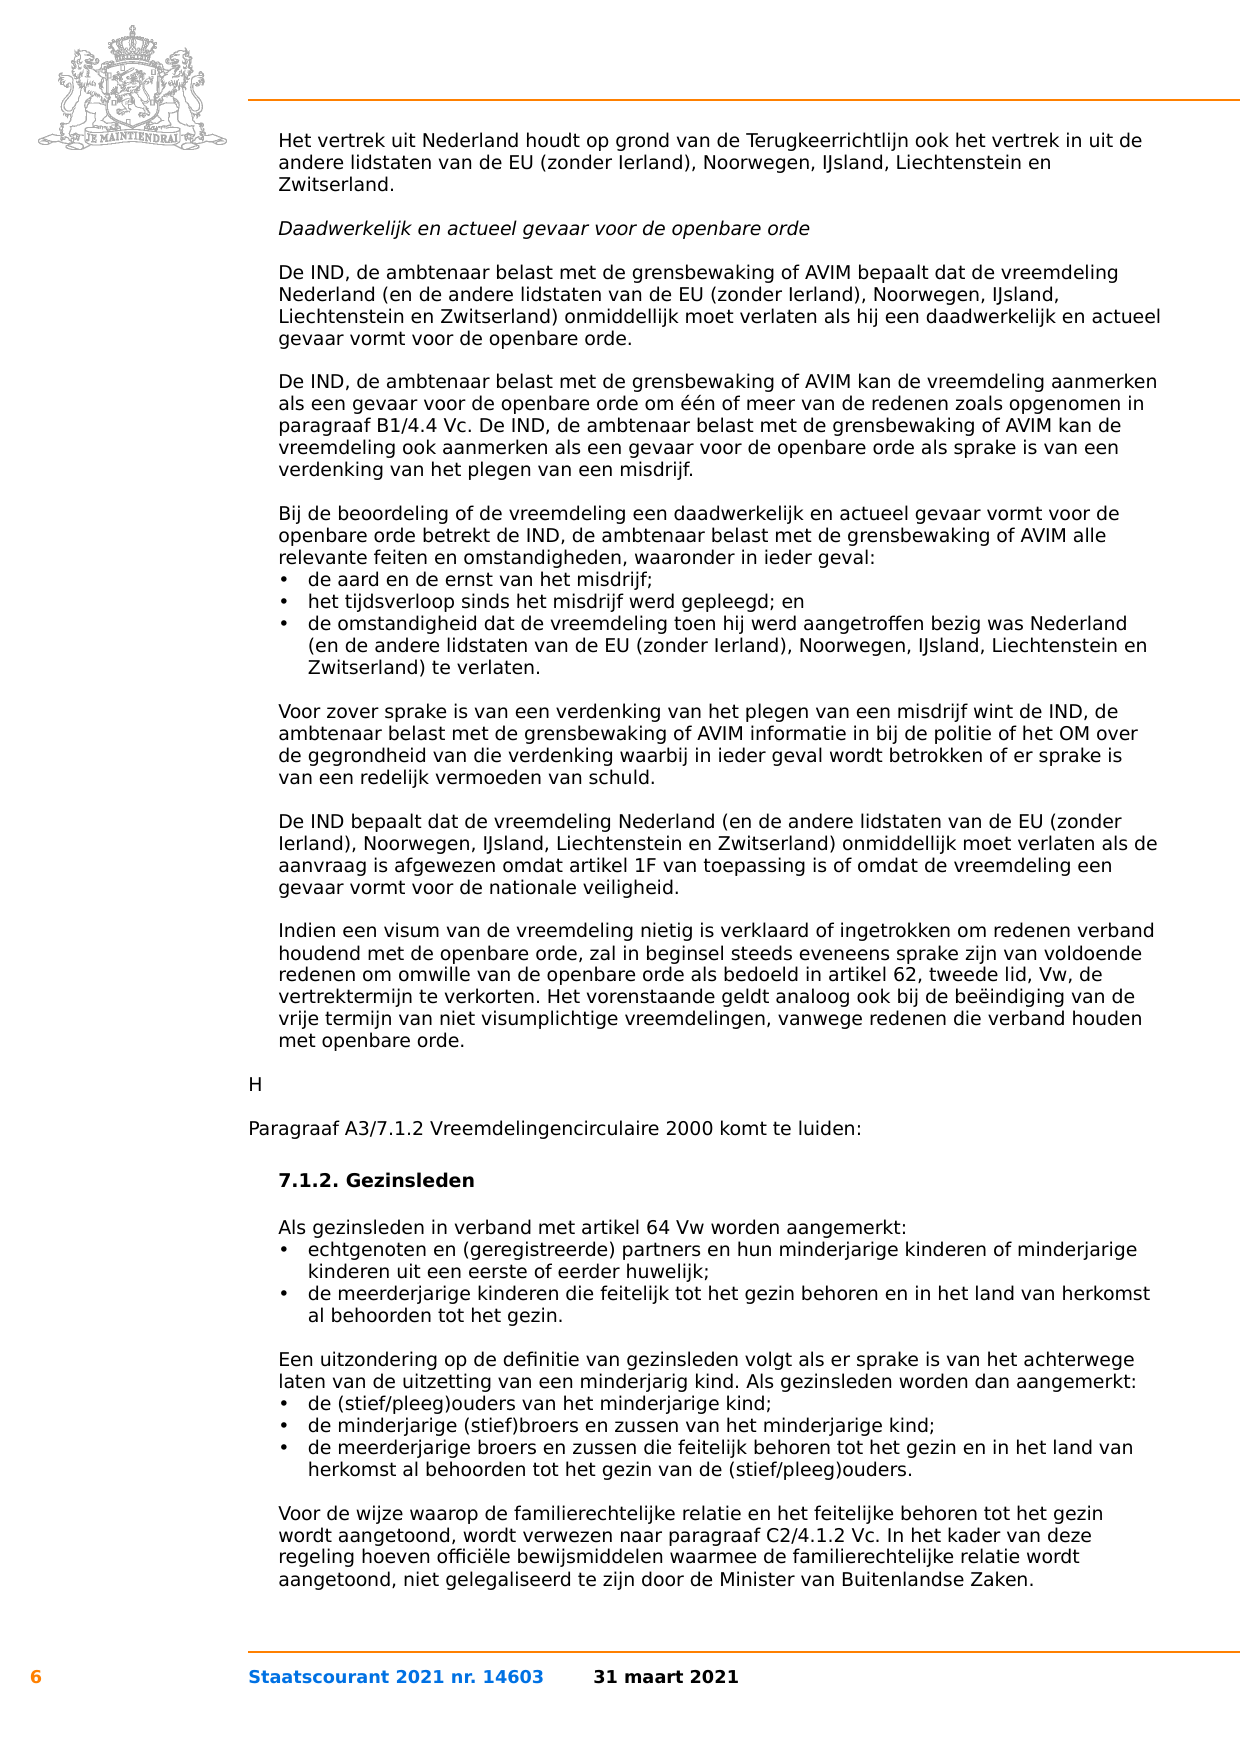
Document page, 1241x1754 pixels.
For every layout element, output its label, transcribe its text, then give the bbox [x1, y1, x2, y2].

picture [38, 25, 227, 150]
text Als gezinsleden in verband met artikel 64 Vw worden aangemerkt: [278, 1217, 1163, 1239]
text De IND bepaalt dat de vreemdeling Nederland (en de andere lidstaten van de EU (zonder Ierland), Noorwegen, IJsland, Liechtenstein en Zwitserland) onmiddellijk moet verlaten als de aanvraag is afgewezen omdat artikel 1F van toepassing is of omdat de vreemdeling een gevaar vormt voor de nationale veiligheid. [278, 811, 1163, 898]
text • de minderjarige (stief)broers en zussen van het minderjarige kind; [278, 1415, 1163, 1437]
subtitle Daadwerkelijk en actueel gevaar voor de openbare orde [278, 218, 1163, 240]
text • de aard en de ernst van het misdrijf; [278, 569, 1163, 591]
text Voor de wijze waarop de familierechtelijke relatie en het feitelijke behoren tot het gezin wordt aangetoond, wordt verwezen naar paragraaf C2/4.1.2 Vc. In het kader van deze regeling hoeven officiële bewijsmiddelen waarmee de familierechtelijke relatie wordt aangetoond, niet gelegaliseerd te zijn door de Minister van Buitenlandse Zaken. [278, 1502, 1163, 1590]
text Voor zover sprake is van een verdenking van het plegen van een misdrijf wint de IND, de ambtenaar belast met de grensbewaking of AVIM informatie in bij de politie of het OM over de gegrondheid van die verdenking waarbij in ieder geval wordt betrokken of er sprake is van een redelijk vermoeden van schuld. [278, 701, 1163, 789]
text • de omstandigheid dat de vreemdeling toen hij werd aangetroffen bezig was Nederland (en de andere lidstaten van de EU (zonder Ierland), Noorwegen, IJsland, Liechtenstein en Zwitserland) te verlaten. [278, 613, 1163, 679]
text • de meerderjarige kinderen die feitelijk tot het gezin behoren en in het land van herkomst al behoorden tot het gezin. [278, 1283, 1163, 1327]
text • het tijdsverloop sinds het misdrijf werd gepleegd; en [278, 591, 1163, 613]
text • de (stief/pleeg)ouders van het minderjarige kind; [278, 1393, 1163, 1415]
text Het vertrek uit Nederland houdt op grond van de Terugkeerrichtlijn ook het vertrek in uit de andere lidstaten van de EU (zonder Ierland), Noorwegen, IJsland, Liechtenstein en Zwitserland. [278, 130, 1163, 196]
text De IND, de ambtenaar belast met de grensbewaking of AVIM kan de vreemdeling aanmerken als een gevaar voor de openbare orde om één of meer van de redenen zoals opgenomen in paragraaf B1/4.4 Vc. De IND, de ambtenaar belast met de grensbewaking of AVIM kan de vreemdeling ook aanmerken als een gevaar voor de openbare orde als sprake is van een verdenking van het plegen van een misdrijf. [278, 371, 1163, 481]
text Bij de beoordeling of de vreemdeling een daadwerkelijk en actueel gevaar vormt voor de openbare orde betrekt de IND, de ambtenaar belast met de grensbewaking of AVIM alle relevante feiten en omstandigheden, waaronder in ieder geval: [278, 503, 1163, 569]
text • echtgenoten en (geregistreerde) partners en hun minderjarige kinderen of minderjarige kinderen uit een eerste of eerder huwelijk; [278, 1239, 1163, 1283]
text De IND, de ambtenaar belast met de grensbewaking of AVIM bepaalt dat de vreemdeling Nederland (en de andere lidstaten van de EU (zonder Ierland), Noorwegen, IJsland, Liechtenstein en Zwitserland) onmiddellijk moet verlaten als hij een daadwerkelijk en actueel gevaar vormt voor de openbare orde. [278, 262, 1163, 349]
text Een uitzondering op de definitie van gezinsleden volgt als er sprake is van het achterwege laten van de uitzetting van een minderjarig kind. Als gezinsleden worden dan aangemerkt: [278, 1349, 1163, 1393]
subtitle 7.1.2. Gezinsleden [278, 1170, 1163, 1192]
text Paragraaf A3/7.1.2 Vreemdelingencirculaire 2000 komt te luiden: [248, 1118, 1163, 1140]
text Indien een visum van de vreemdeling nietig is verklaard of ingetrokken om redenen verband houdend met de openbare orde, zal in beginsel steeds eveneens sprake zijn van voldoende redenen om omwille van de openbare orde als bedoeld in artikel 62, tweede lid, Vw, de vertrektermijn te verkorten. Het vorenstaande geldt analoog ook bij de beëindiging van de vrije termijn van niet visumplichtige vreemdelingen, vanwege redenen die verband houden met openbare orde. [278, 920, 1163, 1052]
text • de meerderjarige broers en zussen die feitelijk behoren tot het gezin en in het land van herkomst al behoorden tot het gezin van de (stief/pleeg)ouders. [278, 1437, 1163, 1481]
text H [248, 1074, 1163, 1096]
